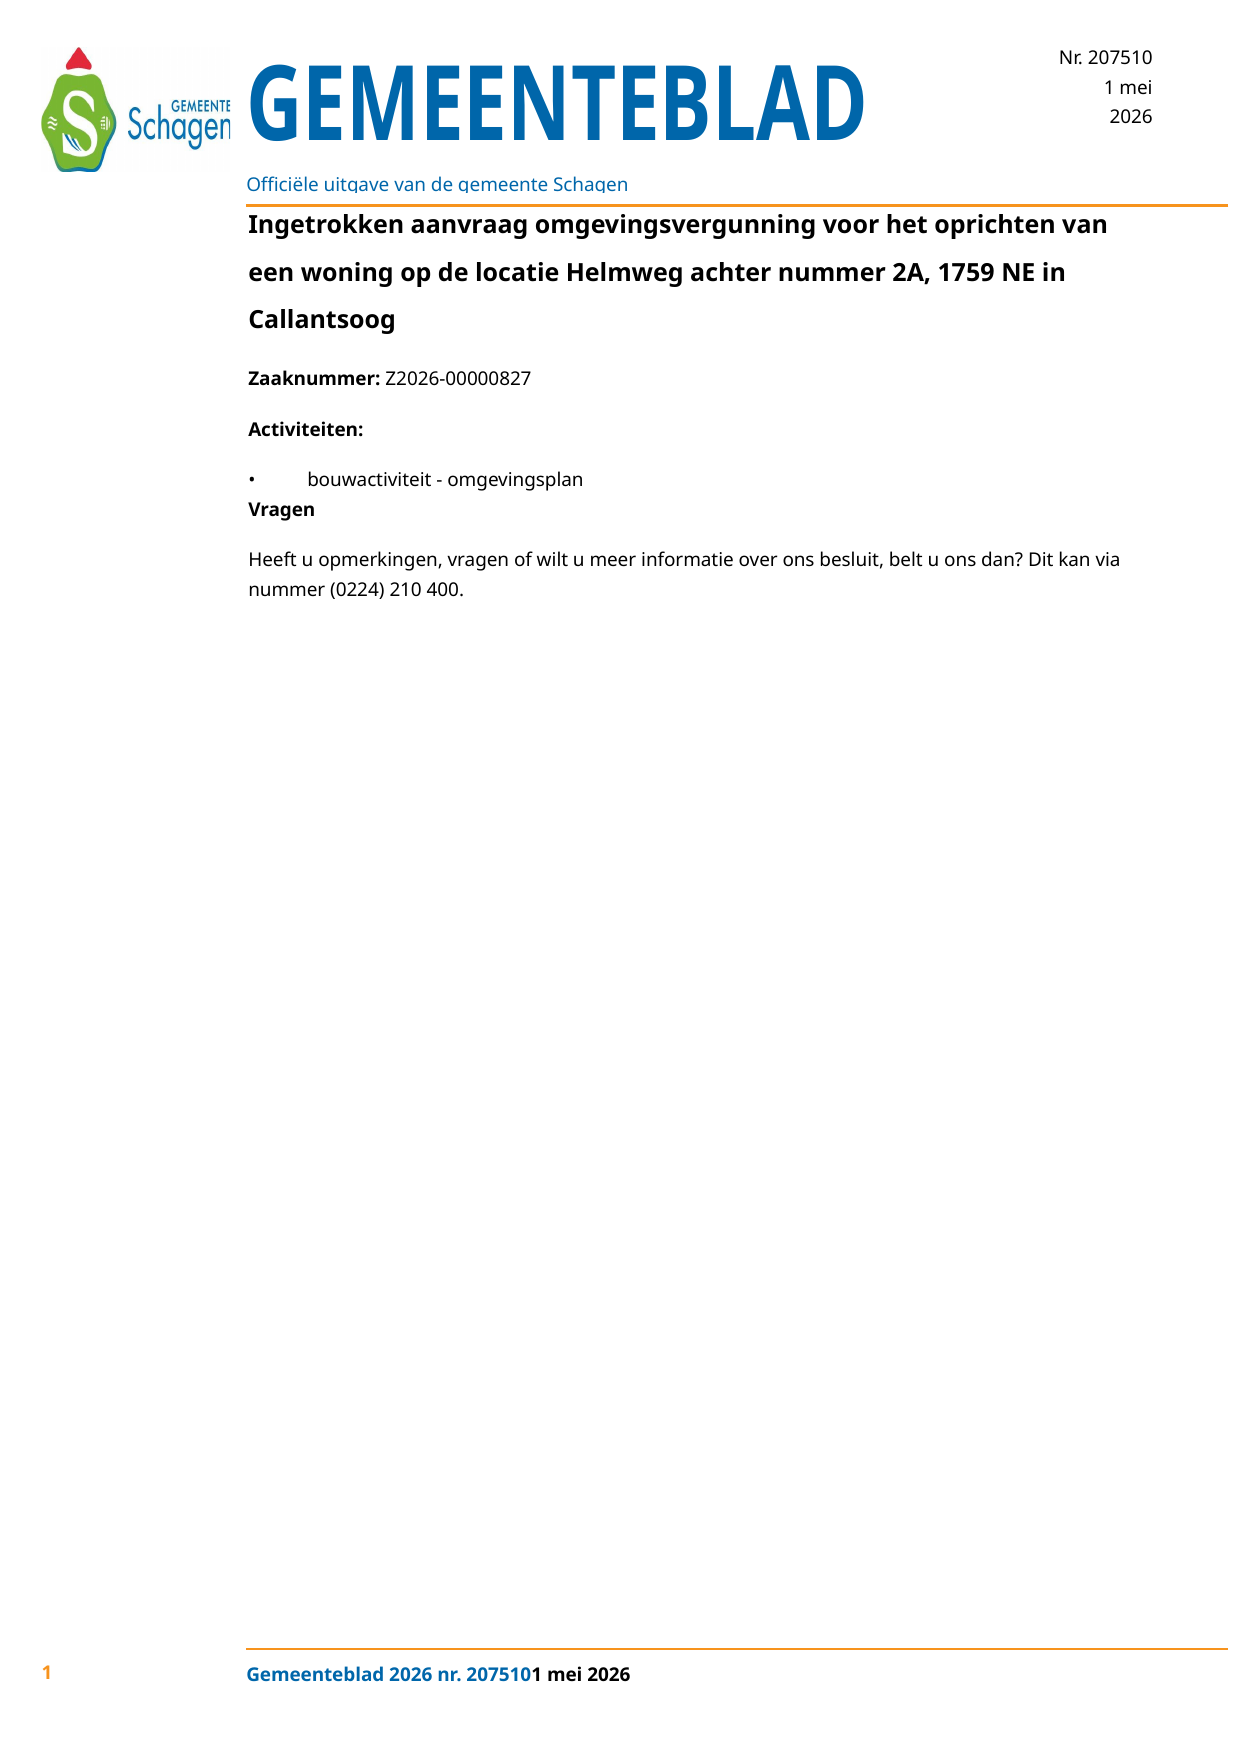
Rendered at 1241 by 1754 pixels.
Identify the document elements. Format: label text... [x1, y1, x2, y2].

text Activiteiten: [248, 416, 1152, 442]
picture [41, 47, 231, 172]
text Zaaknummer: Z2026-00000827 [248, 366, 1152, 391]
text Ingetrokken aanvraag omgevingsvergunning voor het oprichten van een woning op de locatie Helmweg achter nummer 2A, 1759 NE in Callantsoog [248, 207, 1152, 336]
text Vragen [248, 496, 1152, 522]
list bouwactiviteit - omgevingsplan [248, 466, 1152, 492]
text Heeft u opmerkingen, vragen of wilt u meer informatie over ons besluit, belt u ons dan? Dit kan via nummer (0224) 210 400. [248, 546, 1152, 602]
